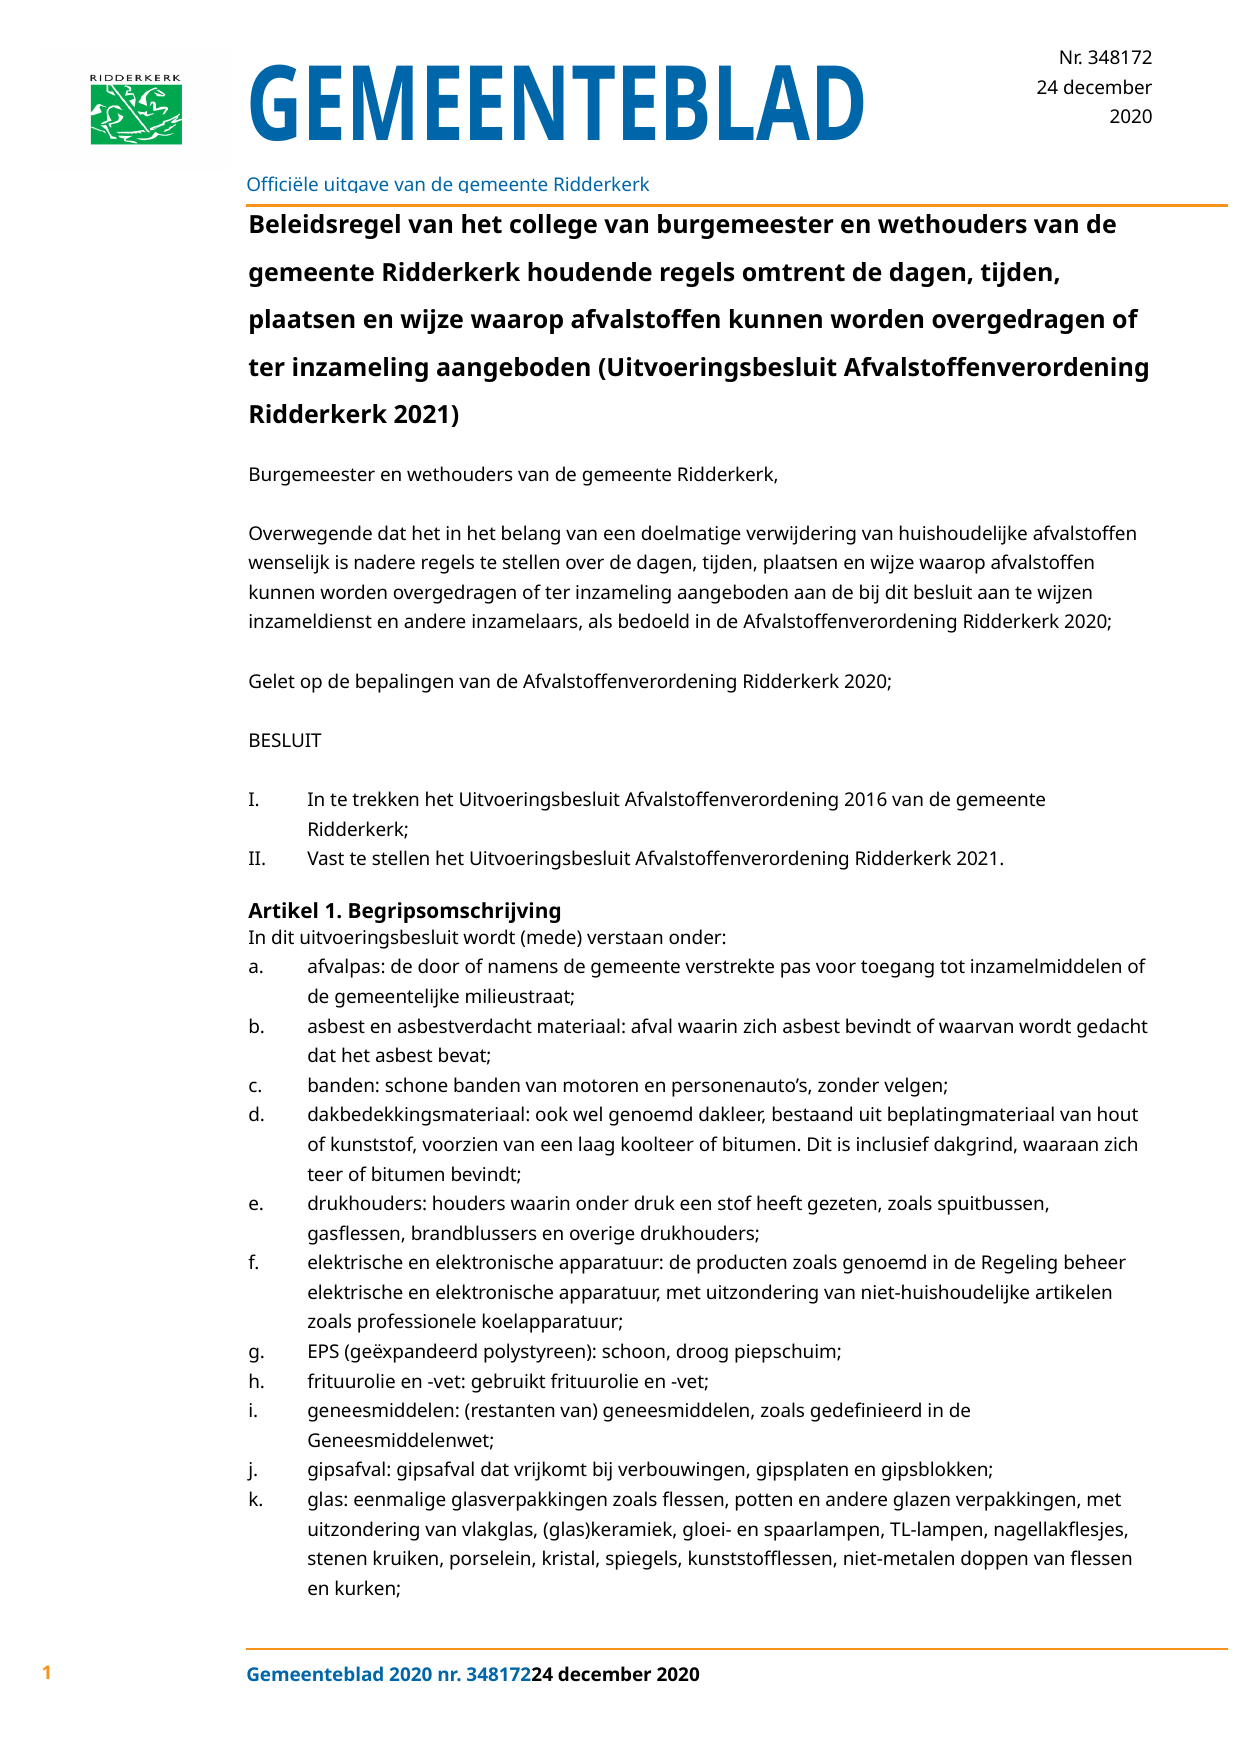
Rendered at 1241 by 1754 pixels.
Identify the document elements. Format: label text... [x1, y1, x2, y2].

list banden: schone banden van motoren en personenauto’s, zonder velgen; [248, 1072, 1152, 1098]
list asbest en asbestverdacht materiaal: afval waarin zich asbest bevindt of waarvan wordt gedacht dat het asbest bevat; [248, 1013, 1152, 1068]
text BESLUIT [248, 727, 1152, 753]
list gipsafval: gipsafval dat vrijkomt bij verbouwingen, gipsplaten en gipsblokken; [248, 1457, 1152, 1482]
list geneesmiddelen: (restanten van) geneesmiddelen, zoals gedefinieerd in de Geneesmiddelenwet; [248, 1397, 1152, 1453]
text Gelet op de bepalingen van de Afvalstoffenverordening Ridderkerk 2020; [248, 668, 1152, 693]
text Artikel 1. Begripsomschrijving [248, 896, 1152, 924]
list In te trekken het Uitvoeringsbesluit Afvalstoffenverordening 2016 van de gemeente Ridderkerk; [248, 786, 1152, 841]
list EPS (geëxpandeerd polystyreen): schoon, droog piepschuim; [248, 1338, 1152, 1364]
list dakbedekkingsmateriaal: ook wel genoemd dakleer, bestaand uit beplatingmateriaal van hout of kunststof, voorzien van een laag koolteer of bitumen. Dit is inclusief dakgrind, waaraan zich teer of bitumen bevindt; [248, 1102, 1152, 1187]
list drukhouders: houders waarin onder druk een stof heeft gezeten, zoals spuitbussen, gasflessen, brandblussers en overige drukhouders; [248, 1190, 1152, 1246]
list afvalpas: de door of namens de gemeente verstrekte pas voor toegang tot inzamelmiddelen of de gemeentelijke milieustraat; [248, 954, 1152, 1009]
text Overwegende dat het in het belang van een doelmatige verwijdering van huishoudelijke afvalstoffen wenselijk is nadere regels te stellen over de dagen, tijden, plaatsen en wijze waarop afvalstoffen kunnen worden overgedragen of ter inzameling aangeboden aan de bij dit besluit aan te wijzen inzameldienst en andere inzamelaars, als bedoeld in de Afvalstoffenverordening Ridderkerk 2020; [248, 520, 1152, 634]
text Beleidsregel van het college van burgemeester en wethouders van de gemeente Ridderkerk houdende regels omtrent de dagen, tijden, plaatsen en wijze waarop afvalstoffen kunnen worden overgedragen of ter inzameling aangeboden (Uitvoeringsbesluit Afvalstoffenverordening Ridderkerk 2021) [248, 207, 1152, 431]
list glas: eenmalige glasverpakkingen zoals flessen, potten en andere glazen verpakkingen, met uitzondering van vlakglas, (glas)keramiek, gloei- en spaarlampen, TL-lampen, nagellakflesjes, stenen kruiken, porselein, kristal, spiegels, kunststofflessen, niet-metalen doppen van flessen en kurken; [248, 1486, 1152, 1601]
text Burgemeester en wethouders van de gemeente Ridderkerk, [248, 461, 1152, 486]
list elektrische en elektronische apparatuur: de producten zoals genoemd in de Regeling beheer elektrische en elektronische apparatuur, met uitzondering van niet-huishoudelijke artikelen zoals professionele koelapparatuur; [248, 1249, 1152, 1334]
text In dit uitvoeringsbesluit wordt (mede) verstaan onder: [248, 924, 1152, 950]
list Vast te stellen het Uitvoeringsbesluit Afvalstoffenverordening Ridderkerk 2021. [248, 845, 1152, 871]
list frituurolie en -vet: gebruikt frituurolie en -vet; [248, 1368, 1152, 1394]
picture [41, 47, 231, 172]
